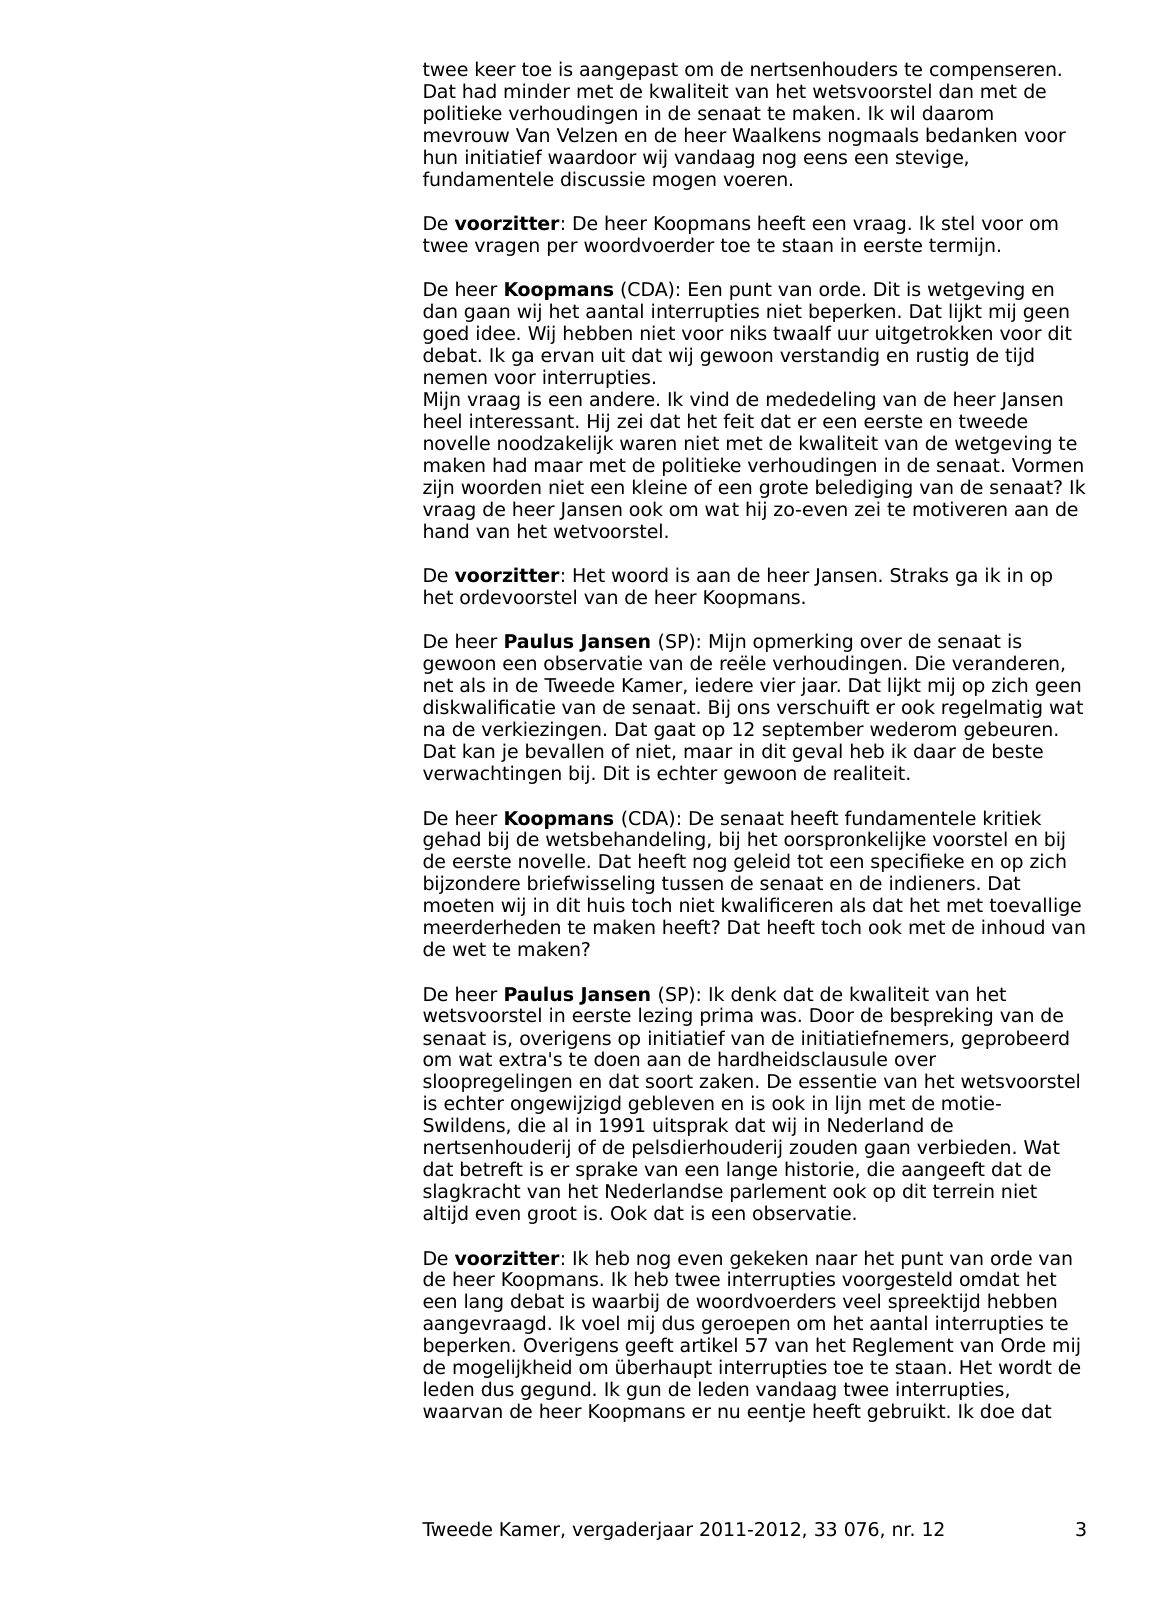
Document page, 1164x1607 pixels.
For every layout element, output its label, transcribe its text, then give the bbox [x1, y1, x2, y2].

text De heer Paulus Jansen (SP): Mijn opmerking over de senaat is gewoon een observatie van de reële verhoudingen. Die veranderen, net als in de Tweede Kamer, iedere vier jaar. Dat lijkt mij op zich geen diskwalificatie van de senaat. Bij ons verschuift er ook regelmatig wat na de verkiezingen. Dat gaat op 12 september wederom gebeuren. Dat kan je bevallen of niet, maar in dit geval heb ik daar de beste verwachtingen bij. Dit is echter gewoon de realiteit. [422, 631, 1087, 785]
text De voorzitter: Het woord is aan de heer Jansen. Straks ga ik in op het ordevoorstel van de heer Koopmans. [422, 565, 1087, 609]
text De heer Koopmans (CDA): Een punt van orde. Dit is wetgeving en dan gaan wij het aantal interrupties niet beperken. Dat lijkt mij geen goed idee. Wij hebben niet voor niks twaalf uur uitgetrokken voor dit debat. Ik ga ervan uit dat wij gewoon verstandig en rustig de tijd nemen voor interrupties. [422, 279, 1087, 389]
text Mijn vraag is een andere. Ik vind de mededeling van de heer Jansen heel interessant. Hij zei dat het feit dat er een eerste en tweede novelle noodzakelijk waren niet met de kwaliteit van de wetgeving te maken had maar met de politieke verhoudingen in de senaat. Vormen zijn woorden niet een kleine of een grote belediging van de senaat? Ik vraag de heer Jansen ook om wat hij zo-even zei te motiveren aan de hand van het wetvoorstel. [422, 389, 1087, 543]
text twee keer toe is aangepast om de nertsenhouders te compenseren. Dat had minder met de kwaliteit van het wetsvoorstel dan met de politieke verhoudingen in de senaat te maken. Ik wil daarom mevrouw Van Velzen en de heer Waalkens nogmaals bedanken voor hun initiatief waardoor wij vandaag nog eens een stevige, fundamentele discussie mogen voeren. [422, 59, 1087, 191]
text De heer Koopmans (CDA): De senaat heeft fundamentele kritiek gehad bij de wetsbehandeling, bij het oorspronkelijke voorstel en bij de eerste novelle. Dat heeft nog geleid tot een specifieke en op zich bijzondere briefwisseling tussen de senaat en de indieners. Dat moeten wij in dit huis toch niet kwalificeren als dat het met toevallige meerderheden te maken heeft? Dat heeft toch ook met de inhoud van de wet te maken? [422, 807, 1087, 961]
text De heer Paulus Jansen (SP): Ik denk dat de kwaliteit van het wetsvoorstel in eerste lezing prima was. Door de bespreking van de senaat is, overigens op initiatief van de initiatiefnemers, geprobeerd om wat extra's te doen aan de hardheidsclausule over sloopregelingen en dat soort zaken. De essentie van het wetsvoorstel is echter ongewijzigd gebleven en is ook in lijn met de motie-Swildens, die al in 1991 uitsprak dat wij in Nederland de nertsenhouderij of de pelsdierhouderij zouden gaan verbieden. Wat dat betreft is er sprake van een lange historie, die aangeeft dat de slagkracht van het Nederlandse parlement ook op dit terrein niet altijd even groot is. Ook dat is een observatie. [422, 983, 1087, 1225]
text De voorzitter: De heer Koopmans heeft een vraag. Ik stel voor om twee vragen per woordvoerder toe te staan in eerste termijn. [422, 213, 1087, 257]
text De voorzitter: Ik heb nog even gekeken naar het punt van orde van de heer Koopmans. Ik heb twee interrupties voorgesteld omdat het een lang debat is waarbij de woordvoerders veel spreektijd hebben aangevraagd. Ik voel mij dus geroepen om het aantal interrupties te beperken. Overigens geeft artikel 57 van het Reglement van Orde mij de mogelijkheid om überhaupt interrupties toe te staan. Het wordt de leden dus gegund. Ik gun de leden vandaag twee interrupties, waarvan de heer Koopmans er nu eentje heeft gebruikt. Ik doe dat [422, 1247, 1087, 1423]
